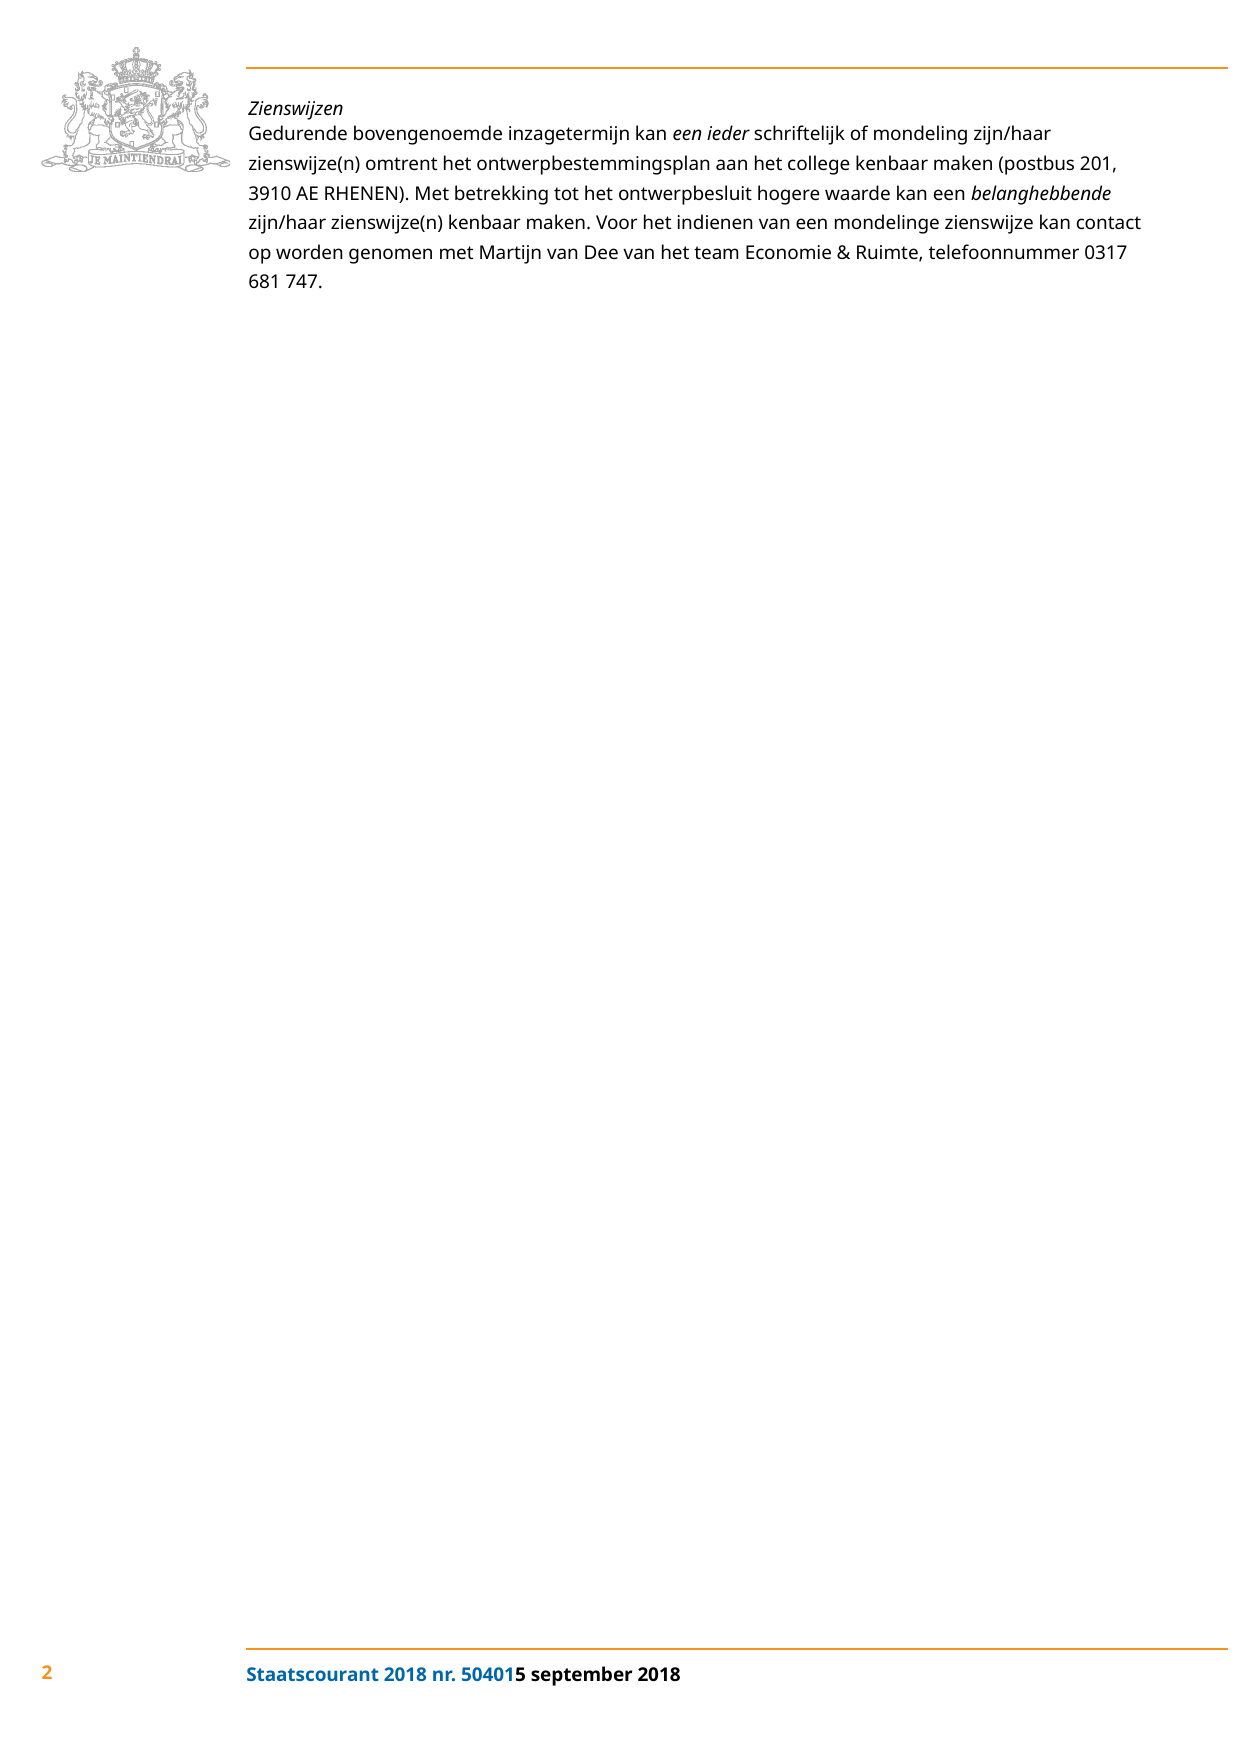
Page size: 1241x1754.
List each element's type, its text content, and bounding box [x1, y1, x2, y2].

picture [41, 47, 231, 172]
text Zienswijzen [248, 95, 1152, 121]
text Gedurende bovengenoemde inzagetermijn kan een ieder schriftelijk of mondeling zijn/haar zienswijze(n) omtrent het ontwerpbestemmingsplan aan het college kenbaar maken (postbus 201, 3910 AE RHENEN). Met betrekking tot het ontwerpbesluit hogere waarde kan een belanghebbende zijn/haar zienswijze(n) kenbaar maken. Voor het indienen van een mondelinge zienswijze kan contact op worden genomen met Martijn van Dee van het team Economie & Ruimte, telefoonnummer 0317 681 747. [248, 121, 1152, 294]
